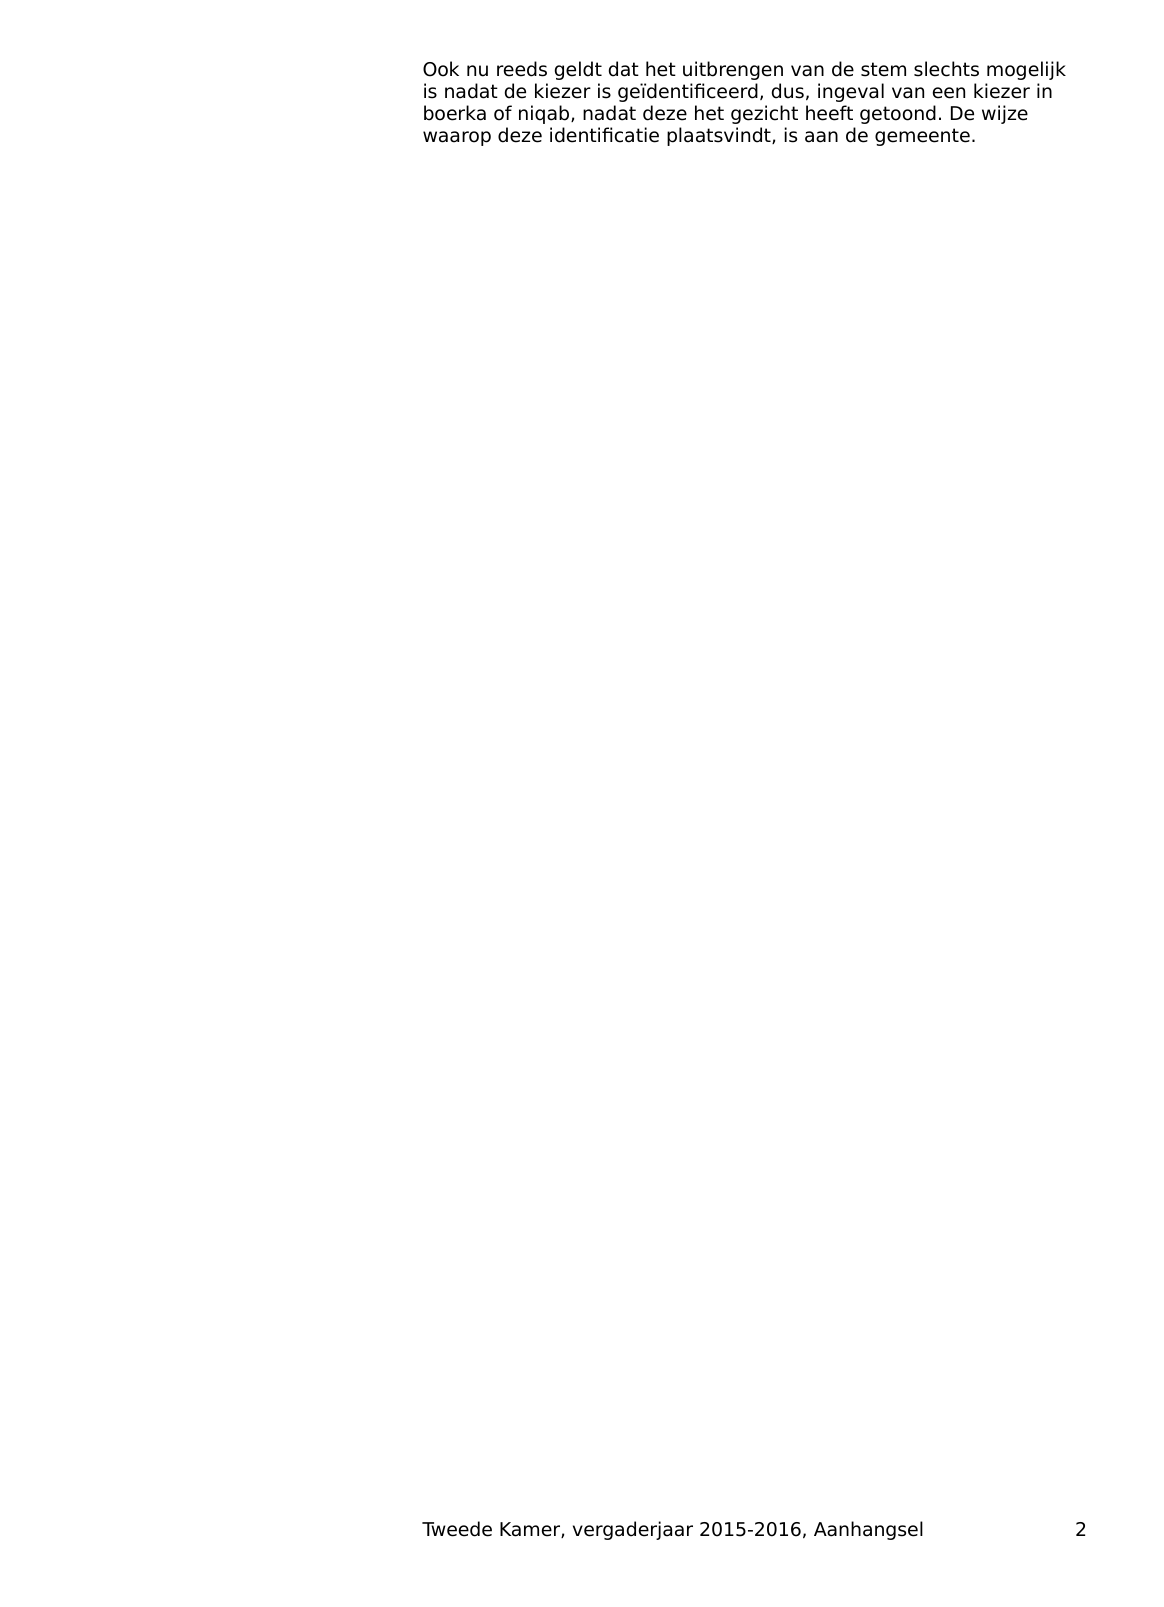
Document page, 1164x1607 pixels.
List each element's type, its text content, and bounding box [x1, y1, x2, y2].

text Ook nu reeds geldt dat het uitbrengen van de stem slechts mogelijk is nadat de kiezer is geïdentificeerd, dus, ingeval van een kiezer in boerka of niqab, nadat deze het gezicht heeft getoond. De wijze waarop deze identificatie plaatsvindt, is aan de gemeente. [422, 59, 1087, 147]
